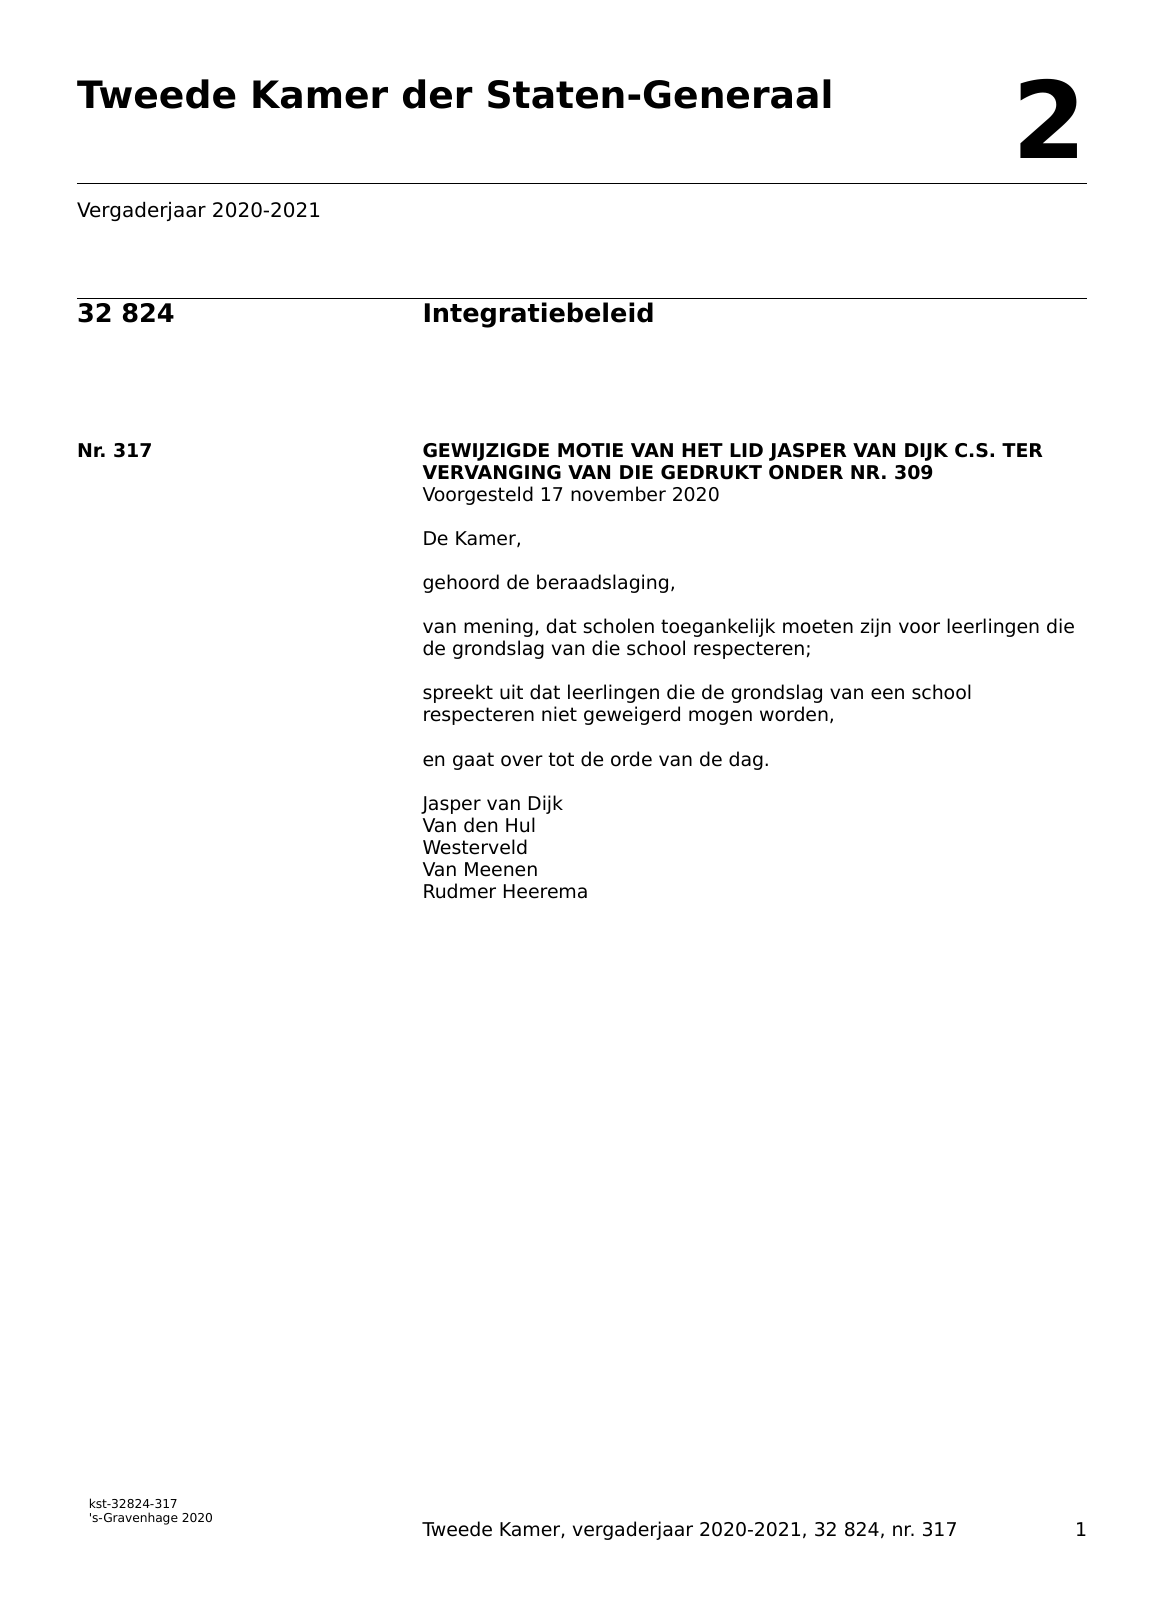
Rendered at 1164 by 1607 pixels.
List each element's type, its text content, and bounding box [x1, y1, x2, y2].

text Jasper van Dijk [422, 793, 1087, 814]
text 's-Gravenhage 2020 [88, 1511, 323, 1525]
text gehoord de beraadslaging, [422, 572, 1087, 594]
subtitle 32 824 Integratiebeleid [77, 299, 1087, 329]
subtitle Nr. 317 GEWIJZIGDE MOTIE VAN HET LID JASPER VAN DIJK C.S. TER VERVANGING VAN DIE GEDRUKT ONDER NR. 309 [77, 440, 1087, 484]
text De Kamer, [422, 528, 1087, 550]
text Van Meenen [422, 858, 1087, 881]
text van mening, dat scholen toegankelijk moeten zijn voor leerlingen die de grondslag van die school respecteren; [422, 616, 1087, 660]
text spreekt uit dat leerlingen die de grondslag van een school respecteren niet geweigerd mogen worden, [422, 682, 1087, 726]
table_header 2 [886, 59, 1087, 183]
text Westerveld [422, 837, 1087, 858]
text Voorgesteld 17 november 2020 [422, 484, 1087, 506]
text kst-32824-317 [88, 1497, 323, 1511]
table_cell Vergaderjaar 2020-2021 [77, 184, 1087, 298]
text Van den Hul [422, 814, 1087, 837]
table_header Tweede Kamer der Staten-Generaal [77, 59, 886, 183]
text Rudmer Heerema [422, 881, 1087, 902]
text en gaat over tot de orde van de dag. [422, 748, 1087, 770]
